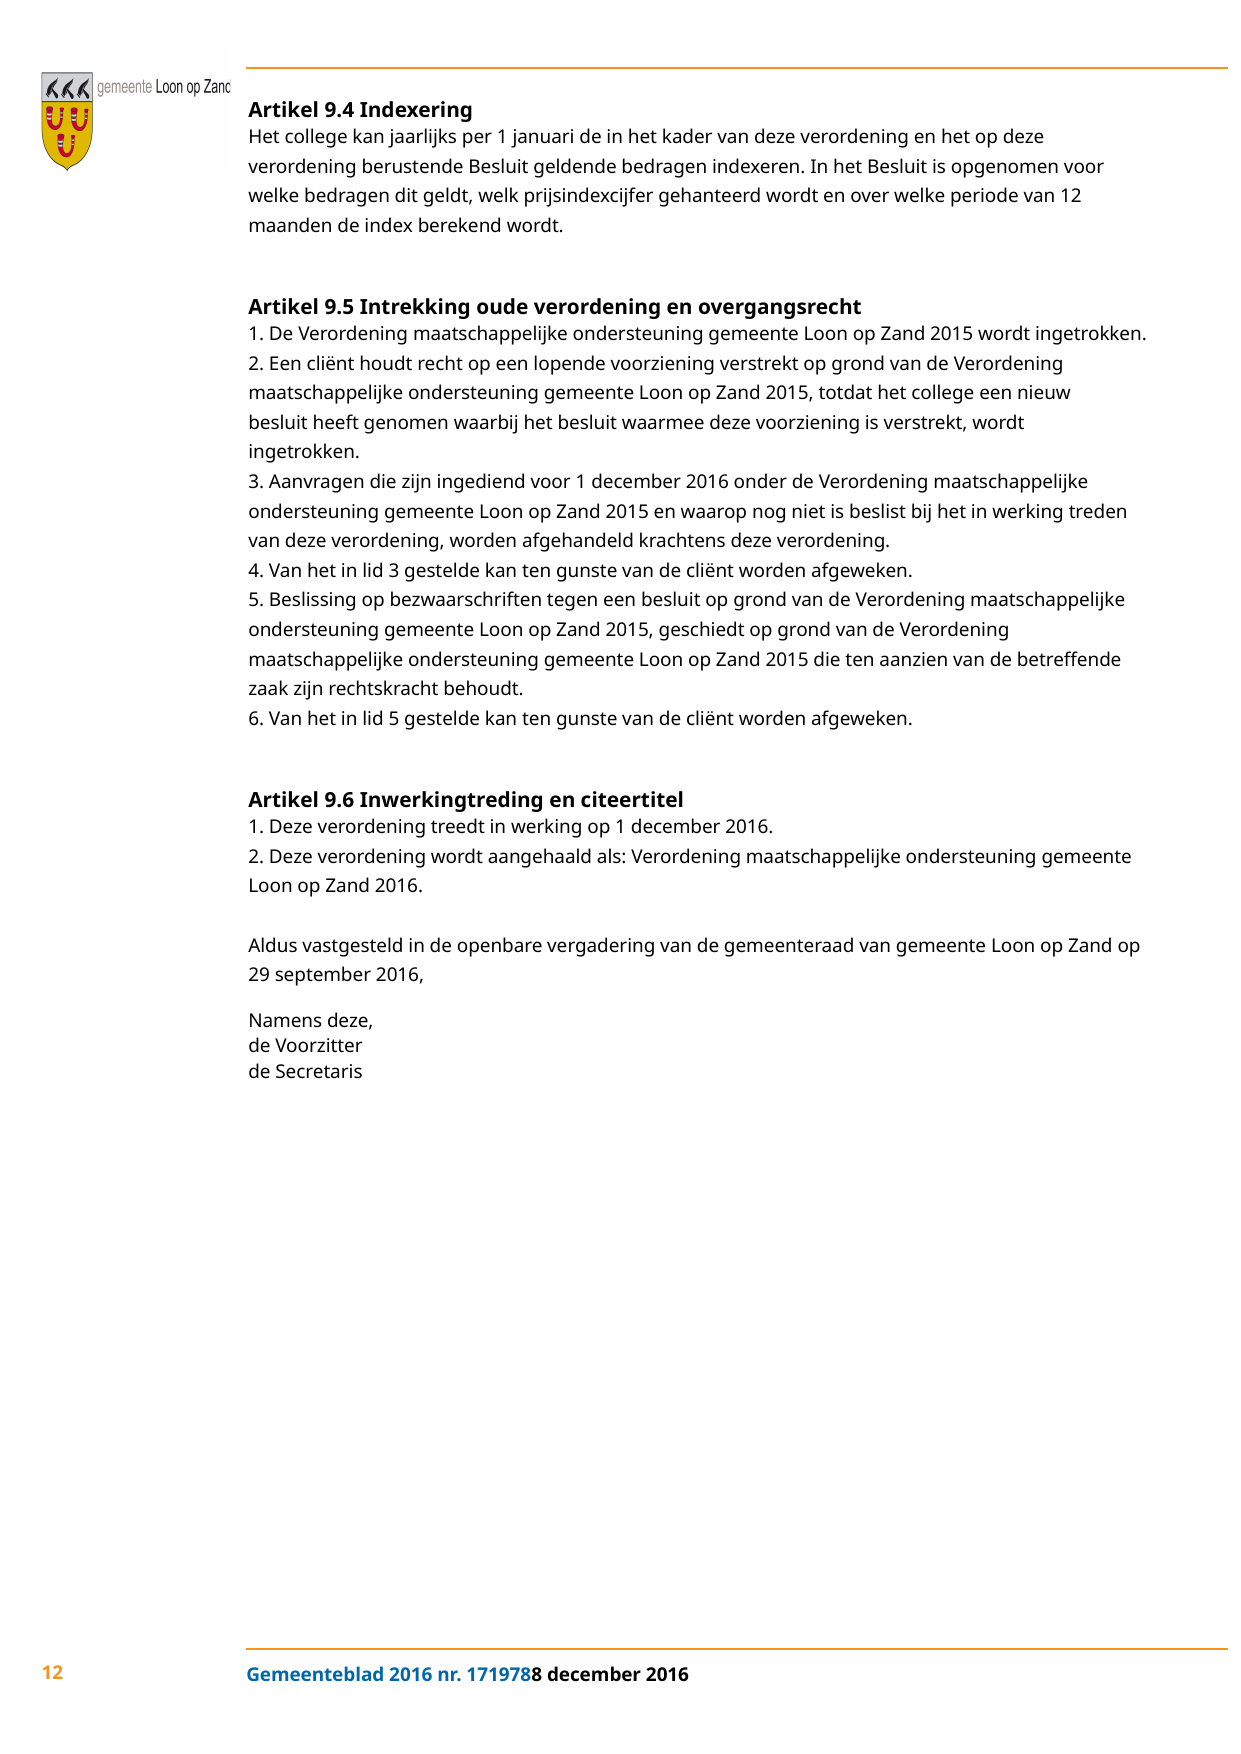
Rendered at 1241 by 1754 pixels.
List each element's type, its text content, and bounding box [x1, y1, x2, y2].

text maatschappelijke ondersteuning gemeente Loon op Zand 2015 die ten aanzien van de betreffende [248, 646, 1152, 672]
text 2. Een cliënt houdt recht op een lopende voorziening verstrekt op grond van de Verordening [248, 350, 1152, 376]
text 1. De Verordening maatschappelijke ondersteuning gemeente Loon op Zand 2015 wordt ingetrokken. [248, 320, 1152, 346]
text besluit heeft genomen waarbij het besluit waarmee deze voorziening is verstrekt, wordt [248, 409, 1152, 435]
text 3. Aanvragen die zijn ingediend voor 1 december 2016 onder de Verordening maatschappelijke [248, 468, 1152, 494]
text 4. Van het in lid 3 gestelde kan ten gunste van de cliënt worden afgeweken. [248, 557, 1152, 583]
text ondersteuning gemeente Loon op Zand 2015, geschiedt op grond van de Verordening [248, 616, 1152, 642]
text 6. Van het in lid 5 gestelde kan ten gunste van de cliënt worden afgeweken. [248, 705, 1152, 731]
text Loon op Zand 2016. [248, 873, 1152, 898]
text Aldus vastgesteld in de openbare vergadering van de gemeenteraad van gemeente Loon op Zand op [248, 932, 1152, 957]
text maatschappelijke ondersteuning gemeente Loon op Zand 2015, totdat het college een nieuw [248, 379, 1152, 405]
text Namens deze, [248, 1007, 1152, 1033]
text ondersteuning gemeente Loon op Zand 2015 en waarop nog niet is beslist bij het in werking treden [248, 498, 1152, 524]
text Het college kan jaarlijks per 1 januari de in het kader van deze verordening en het op deze [248, 123, 1152, 149]
text 1. Deze verordening treedt in werking op 1 december 2016. [248, 813, 1152, 839]
picture [41, 47, 231, 172]
text maanden de index berekend wordt. [248, 212, 1152, 238]
text Artikel 9.6 Inwerkingtreding en citeertitel [248, 785, 1152, 813]
text welke bedragen dit geldt, welk prijsindexcijfer gehanteerd wordt en over welke periode van 12 [248, 182, 1152, 208]
text zaak zijn rechtskracht behoudt. [248, 675, 1152, 701]
text verordening berustende Besluit geldende bedragen indexeren. In het Besluit is opgenomen voor [248, 153, 1152, 178]
text 5. Beslissing op bezwaarschriften tegen een besluit op grond van de Verordening maatschappelijke [248, 587, 1152, 612]
text Artikel 9.4 Indexering [248, 95, 1152, 123]
text de Voorzitter [248, 1033, 1152, 1058]
text ingetrokken. [248, 439, 1152, 464]
text van deze verordening, worden afgehandeld krachtens deze verordening. [248, 527, 1152, 553]
text 2. Deze verordening wordt aangehaald als: Verordening maatschappelijke ondersteuning gemeente [248, 843, 1152, 869]
text 29 september 2016, [248, 961, 1152, 987]
text de Secretaris [248, 1058, 1152, 1084]
text Artikel 9.5 Intrekking oude verordening en overgangsrecht [248, 292, 1152, 320]
